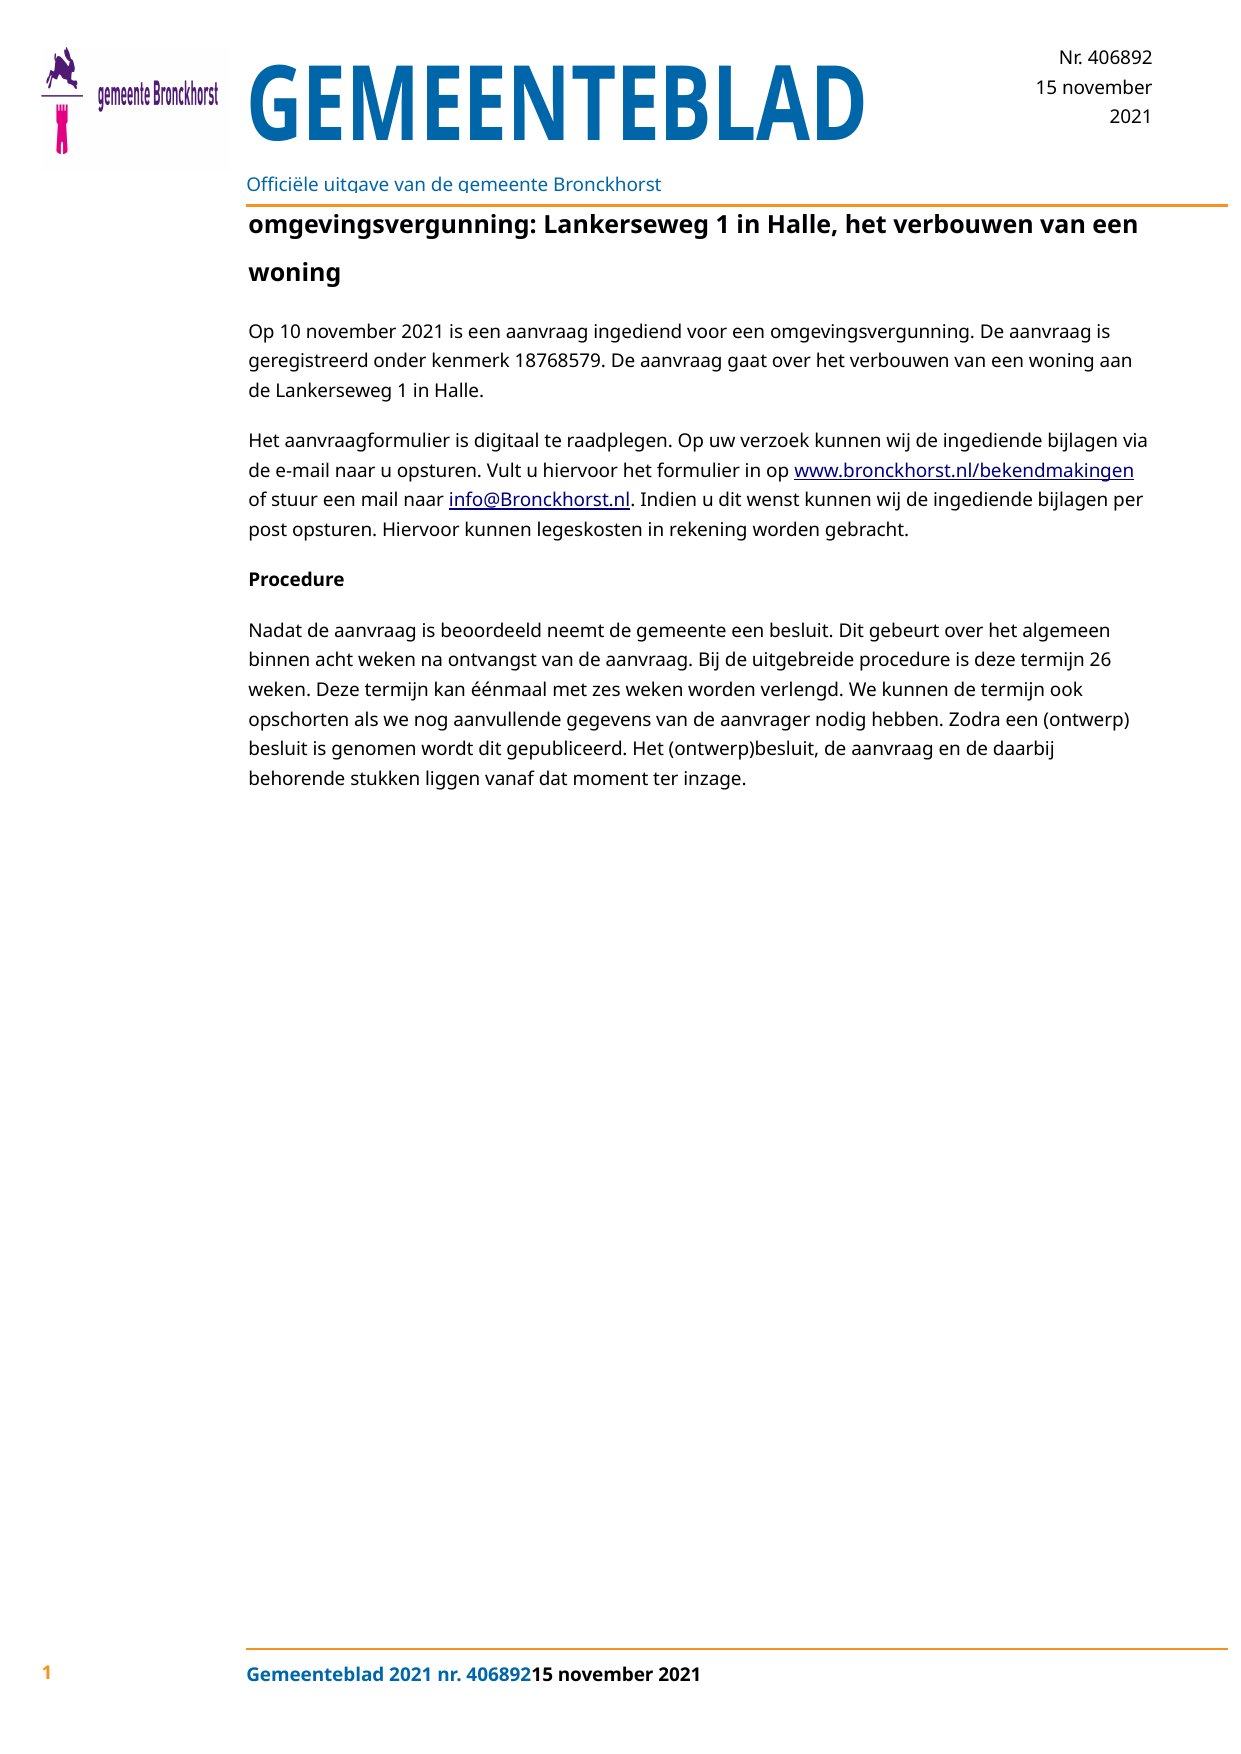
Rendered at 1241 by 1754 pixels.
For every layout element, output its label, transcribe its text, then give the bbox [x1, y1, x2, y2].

text Op 10 november 2021 is een aanvraag ingediend voor een omgevingsvergunning. De aanvraag is geregistreerd onder kenmerk 18768579. De aanvraag gaat over het verbouwen van een woning aan de Lankerseweg 1 in Halle. [248, 318, 1152, 403]
picture [41, 47, 231, 172]
text Nadat de aanvraag is beoordeeld neemt de gemeente een besluit. Dit gebeurt over het algemeen binnen acht weken na ontvangst van de aanvraag. Bij de uitgebreide procedure is deze termijn 26 weken. Deze termijn kan éénmaal met zes weken worden verlengd. We kunnen de termijn ook opschorten als we nog aanvullende gegevens van de aanvrager nodig hebben. Zodra een (ontwerp) besluit is genomen wordt dit gepubliceerd. Het (ontwerp)besluit, de aanvraag en de daarbij behorende stukken liggen vanaf dat moment ter inzage. [248, 617, 1152, 791]
text Het aanvraagformulier is digitaal te raadplegen. Op uw verzoek kunnen wij de ingediende bijlagen via de e-mail naar u opsturen. Vult u hiervoor het formulier in op www.bronckhorst.nl/bekendmakingen of stuur een mail naar info@Bronckhorst.nl. Indien u dit wenst kunnen wij de ingediende bijlagen per post opsturen. Hiervoor kunnen legeskosten in rekening worden gebracht. [248, 427, 1152, 542]
text omgevingsvergunning: Lankerseweg 1 in Halle, het verbouwen van een woning [248, 207, 1152, 288]
text Procedure [248, 567, 1152, 592]
